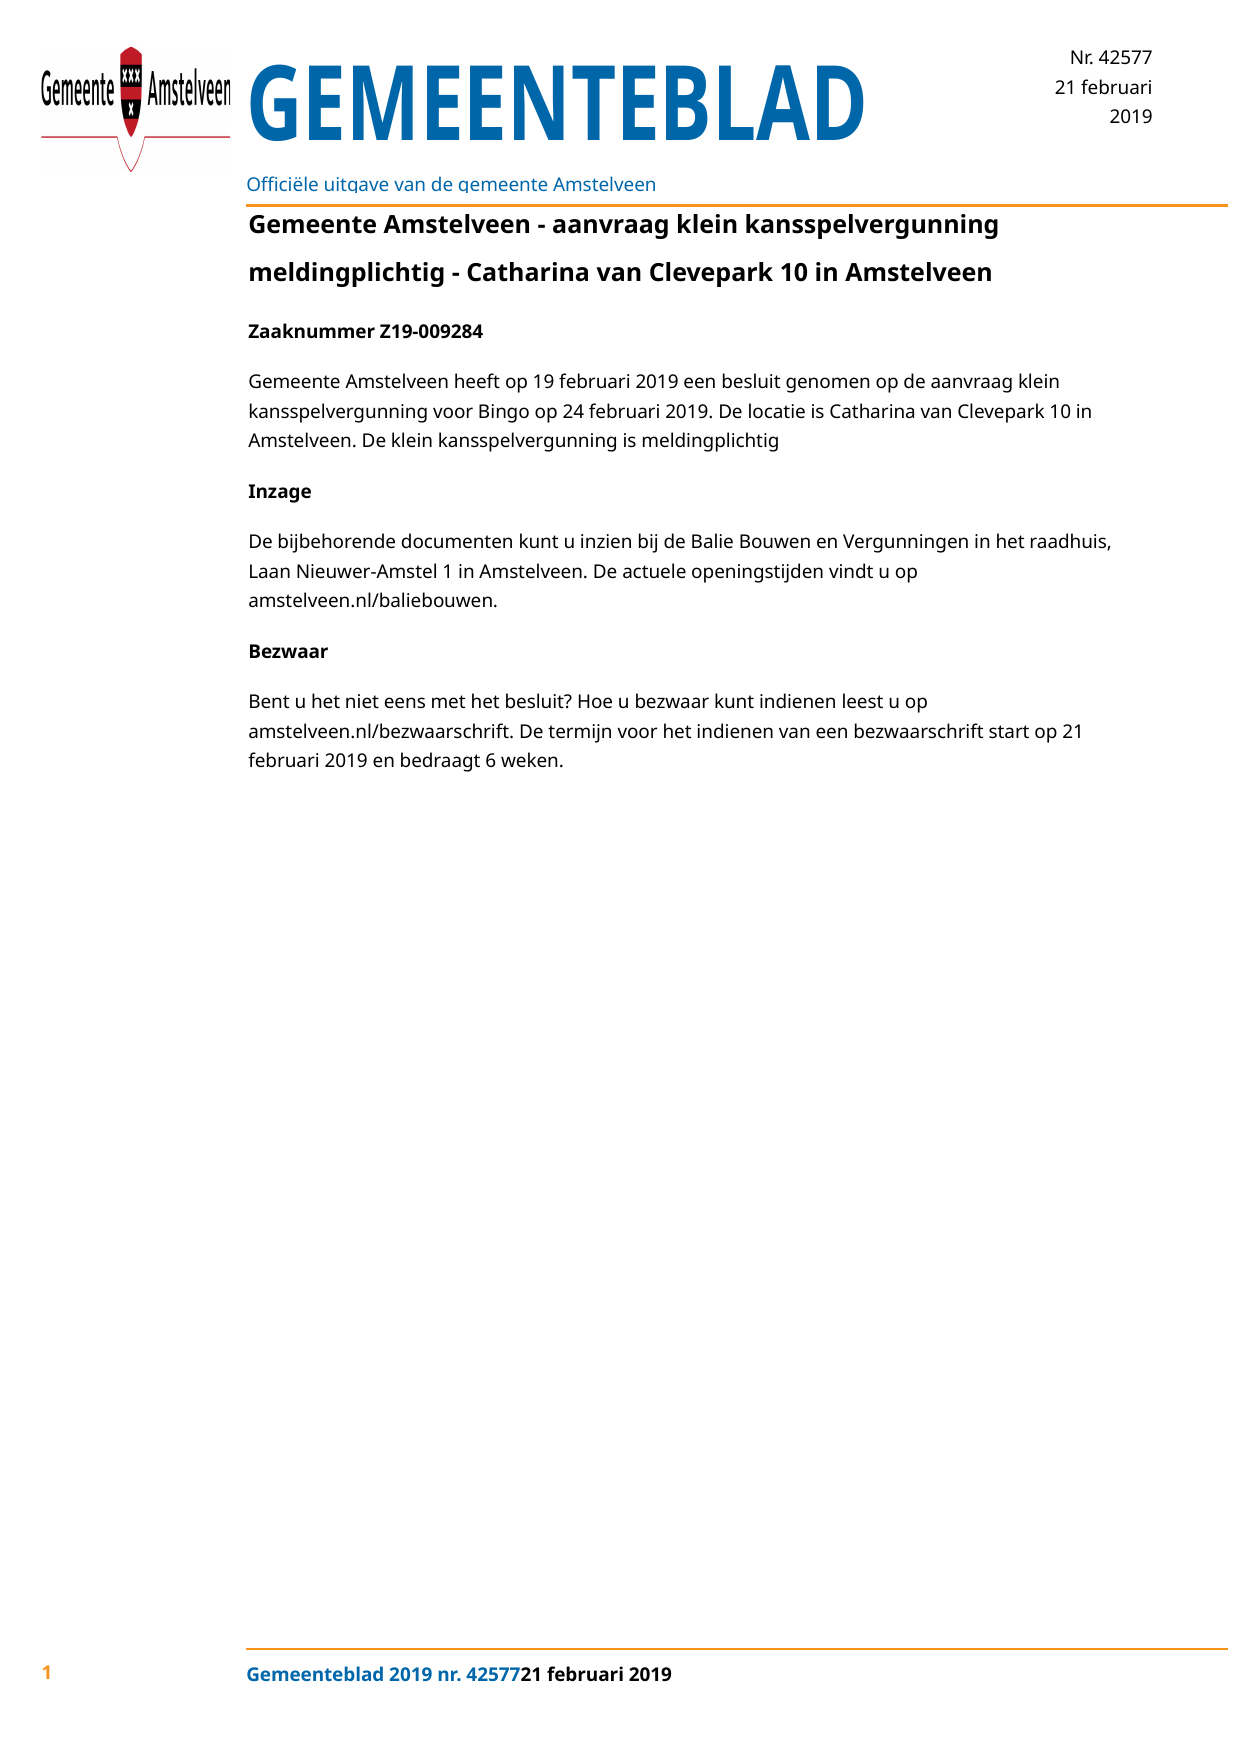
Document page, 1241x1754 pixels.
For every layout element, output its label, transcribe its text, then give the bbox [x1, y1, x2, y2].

text Zaaknummer Z19-009284 [248, 318, 1152, 344]
text Inzage [248, 478, 1152, 504]
text De bijbehorende documenten kunt u inzien bij de Balie Bouwen en Vergunningen in het raadhuis, Laan Nieuwer-Amstel 1 in Amstelveen. De actuele openingstijden vindt u op amstelveen.nl/baliebouwen. [248, 528, 1152, 613]
text Gemeente Amstelveen - aanvraag klein kansspelvergunning meldingplichtig - Catharina van Clevepark 10 in Amstelveen [248, 207, 1152, 288]
text Bent u het niet eens met het besluit? Hoe u bezwaar kunt indienen leest u op amstelveen.nl/bezwaarschrift. De termijn voor het indienen van een bezwaarschrift start op 21 februari 2019 en bedraagt 6 weken. [248, 688, 1152, 773]
text Bezwaar [248, 638, 1152, 664]
picture [41, 47, 231, 172]
text Gemeente Amstelveen heeft op 19 februari 2019 een besluit genomen op de aanvraag klein kansspelvergunning voor Bingo op 24 februari 2019. De locatie is Catharina van Clevepark 10 in Amstelveen. De klein kansspelvergunning is meldingplichtig [248, 368, 1152, 453]
